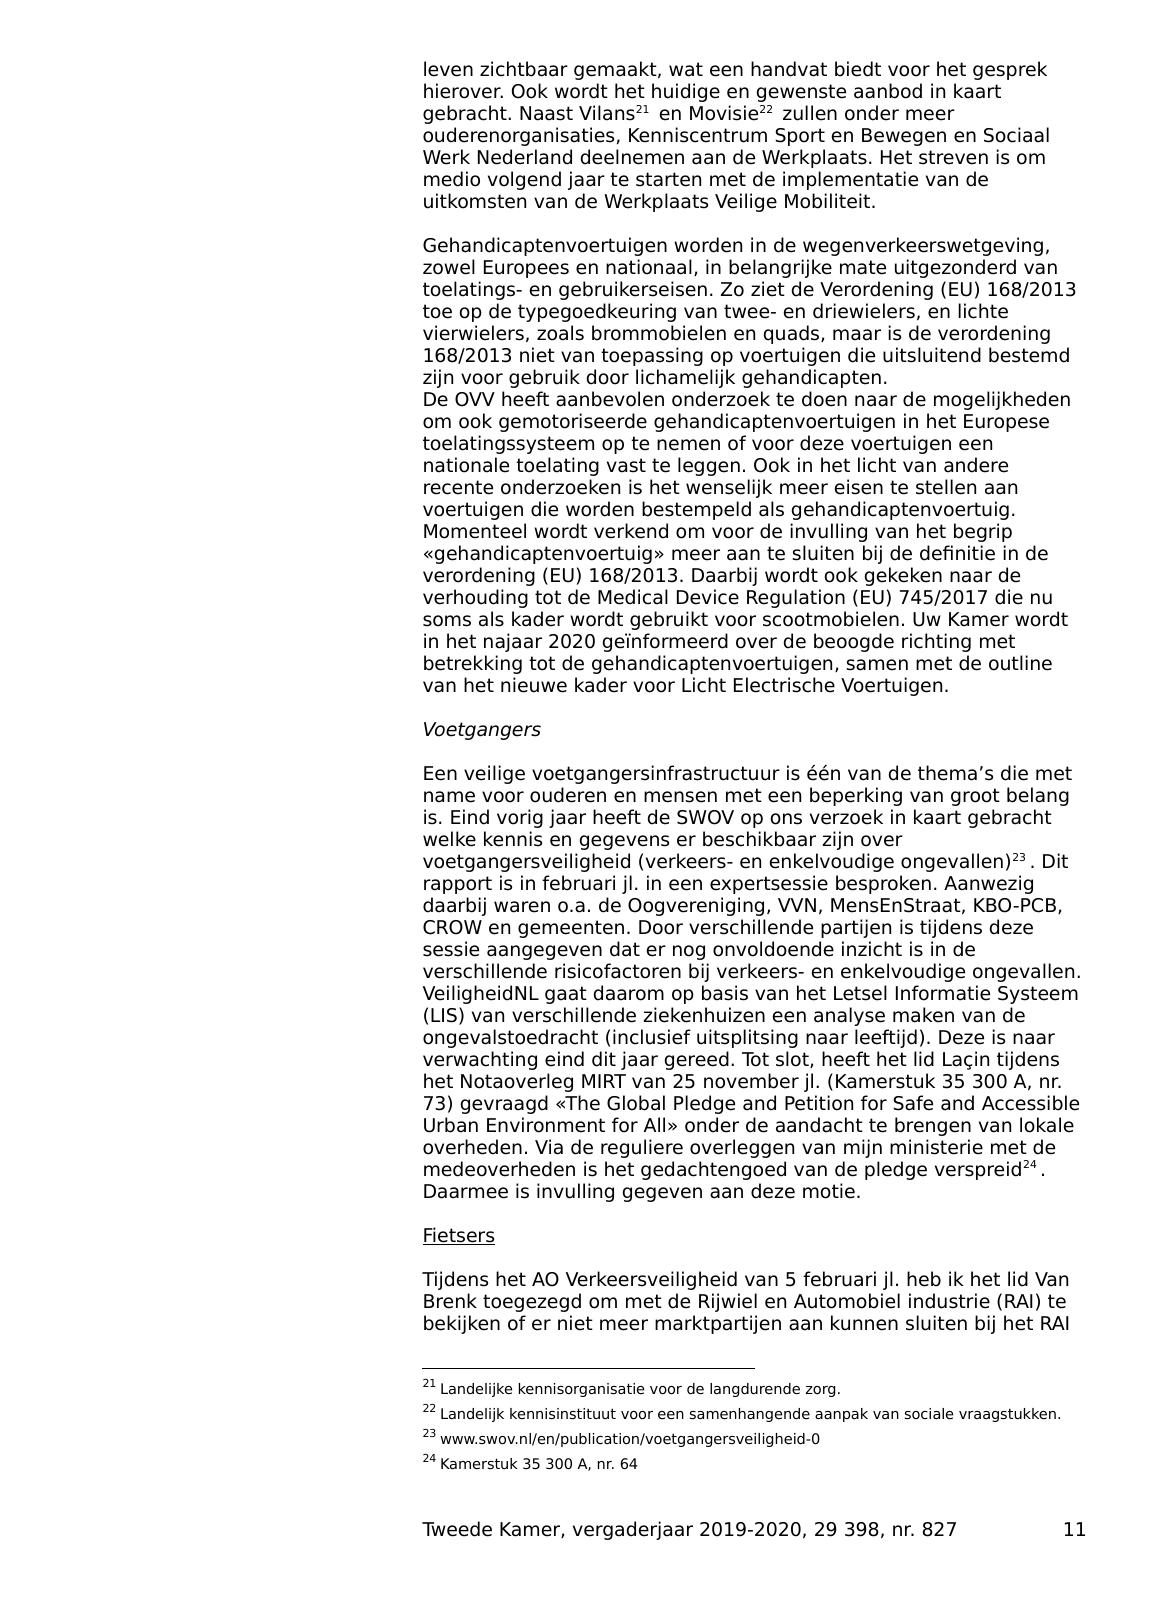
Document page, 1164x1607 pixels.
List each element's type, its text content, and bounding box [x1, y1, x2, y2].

text leven zichtbaar gemaakt, wat een handvat biedt voor het gesprek hierover. Ook wordt het huidige en gewenste aanbod in kaart gebracht. Naast Vilans en Movisie zullen onder meer ouderenorganisaties, Kenniscentrum Sport en Bewegen en Sociaal Werk Nederland deelnemen aan de Werkplaats. Het streven is om medio volgend jaar te starten met de implementatie van de uitkomsten van de Werkplaats Veilige Mobiliteit. [422, 59, 1087, 213]
text www.swov.nl/en/publication/voetgangersveiligheid-0 [422, 1427, 1087, 1449]
text De OVV heeft aanbevolen onderzoek te doen naar de mogelijkheden om ook gemotoriseerde gehandicaptenvoertuigen in het Europese toelatingssysteem op te nemen of voor deze voertuigen een nationale toelating vast te leggen. Ook in het licht van andere recente onderzoeken is het wenselijk meer eisen te stellen aan voertuigen die worden bestempeld als gehandicaptenvoertuig. [422, 389, 1087, 521]
text Tijdens het AO Verkeersveiligheid van 5 februari jl. heb ik het lid Van Brenk toegezegd om met de Rijwiel en Automobiel industrie (RAI) te bekijken of er niet meer marktpartijen aan kunnen sluiten bij het RAI [422, 1269, 1087, 1335]
subtitle Fietsers [422, 1225, 1087, 1247]
text Landelijke kennisorganisatie voor de langdurende zorg. [422, 1377, 1087, 1399]
text Een veilige voetgangersinfrastructuur is één van de thema’s die met name voor ouderen en mensen met een beperking van groot belang is. Eind vorig jaar heeft de SWOV op ons verzoek in kaart gebracht welke kennis en gegevens er beschikbaar zijn over voetgangersveiligheid (verkeers- en enkelvoudige ongevallen). Dit rapport is in februari jl. in een expertsessie besproken. Aanwezig daarbij waren o.a. de Oogvereniging, VVN, MensEnStraat, KBO-PCB, CROW en gemeenten. Door verschillende partijen is tijdens deze sessie aangegeven dat er nog onvoldoende inzicht is in de verschillende risicofactoren bij verkeers- en enkelvoudige ongevallen. VeiligheidNL gaat daarom op basis van het Letsel Informatie Systeem (LIS) van verschillende ziekenhuizen een analyse maken van de ongevalstoedracht (inclusief uitsplitsing naar leeftijd). Deze is naar verwachting eind dit jaar gereed. Tot slot, heeft het lid Laçin tijdens het Notaoverleg MIRT van 25 november jl. (Kamerstuk 35 300 A, nr. 73) gevraagd «The Global Pledge and Petition for Safe and Accessible Urban Environment for All» onder de aandacht te brengen van lokale overheden. Via de reguliere overleggen van mijn ministerie met de medeoverheden is het gedachtengoed van de pledge verspreid. Daarmee is invulling gegeven aan deze motie. [422, 763, 1087, 1203]
text Landelijk kennisinstituut voor een samenhangende aanpak van sociale vraagstukken. [422, 1402, 1087, 1424]
subtitle Voetgangers [422, 719, 1087, 741]
text Kamerstuk 35 300 A, nr. 64 [422, 1452, 1087, 1474]
text Gehandicaptenvoertuigen worden in de wegenverkeerswetgeving, zowel Europees en nationaal, in belangrijke mate uitgezonderd van toelatings- en gebruikerseisen. Zo ziet de Verordening (EU) 168/2013 toe op de typegoedkeuring van twee- en driewielers, en lichte vierwielers, zoals brommobielen en quads, maar is de verordening 168/2013 niet van toepassing op voertuigen die uitsluitend bestemd zijn voor gebruik door lichamelijk gehandicapten. [422, 235, 1087, 389]
text Momenteel wordt verkend om voor de invulling van het begrip «gehandicaptenvoertuig» meer aan te sluiten bij de definitie in de verordening (EU) 168/2013. Daarbij wordt ook gekeken naar de verhouding tot de Medical Device Regulation (EU) 745/2017 die nu soms als kader wordt gebruikt voor scootmobielen. Uw Kamer wordt in het najaar 2020 geïnformeerd over de beoogde richting met betrekking tot de gehandicaptenvoertuigen, samen met de outline van het nieuwe kader voor Licht Electrische Voertuigen. [422, 521, 1087, 697]
